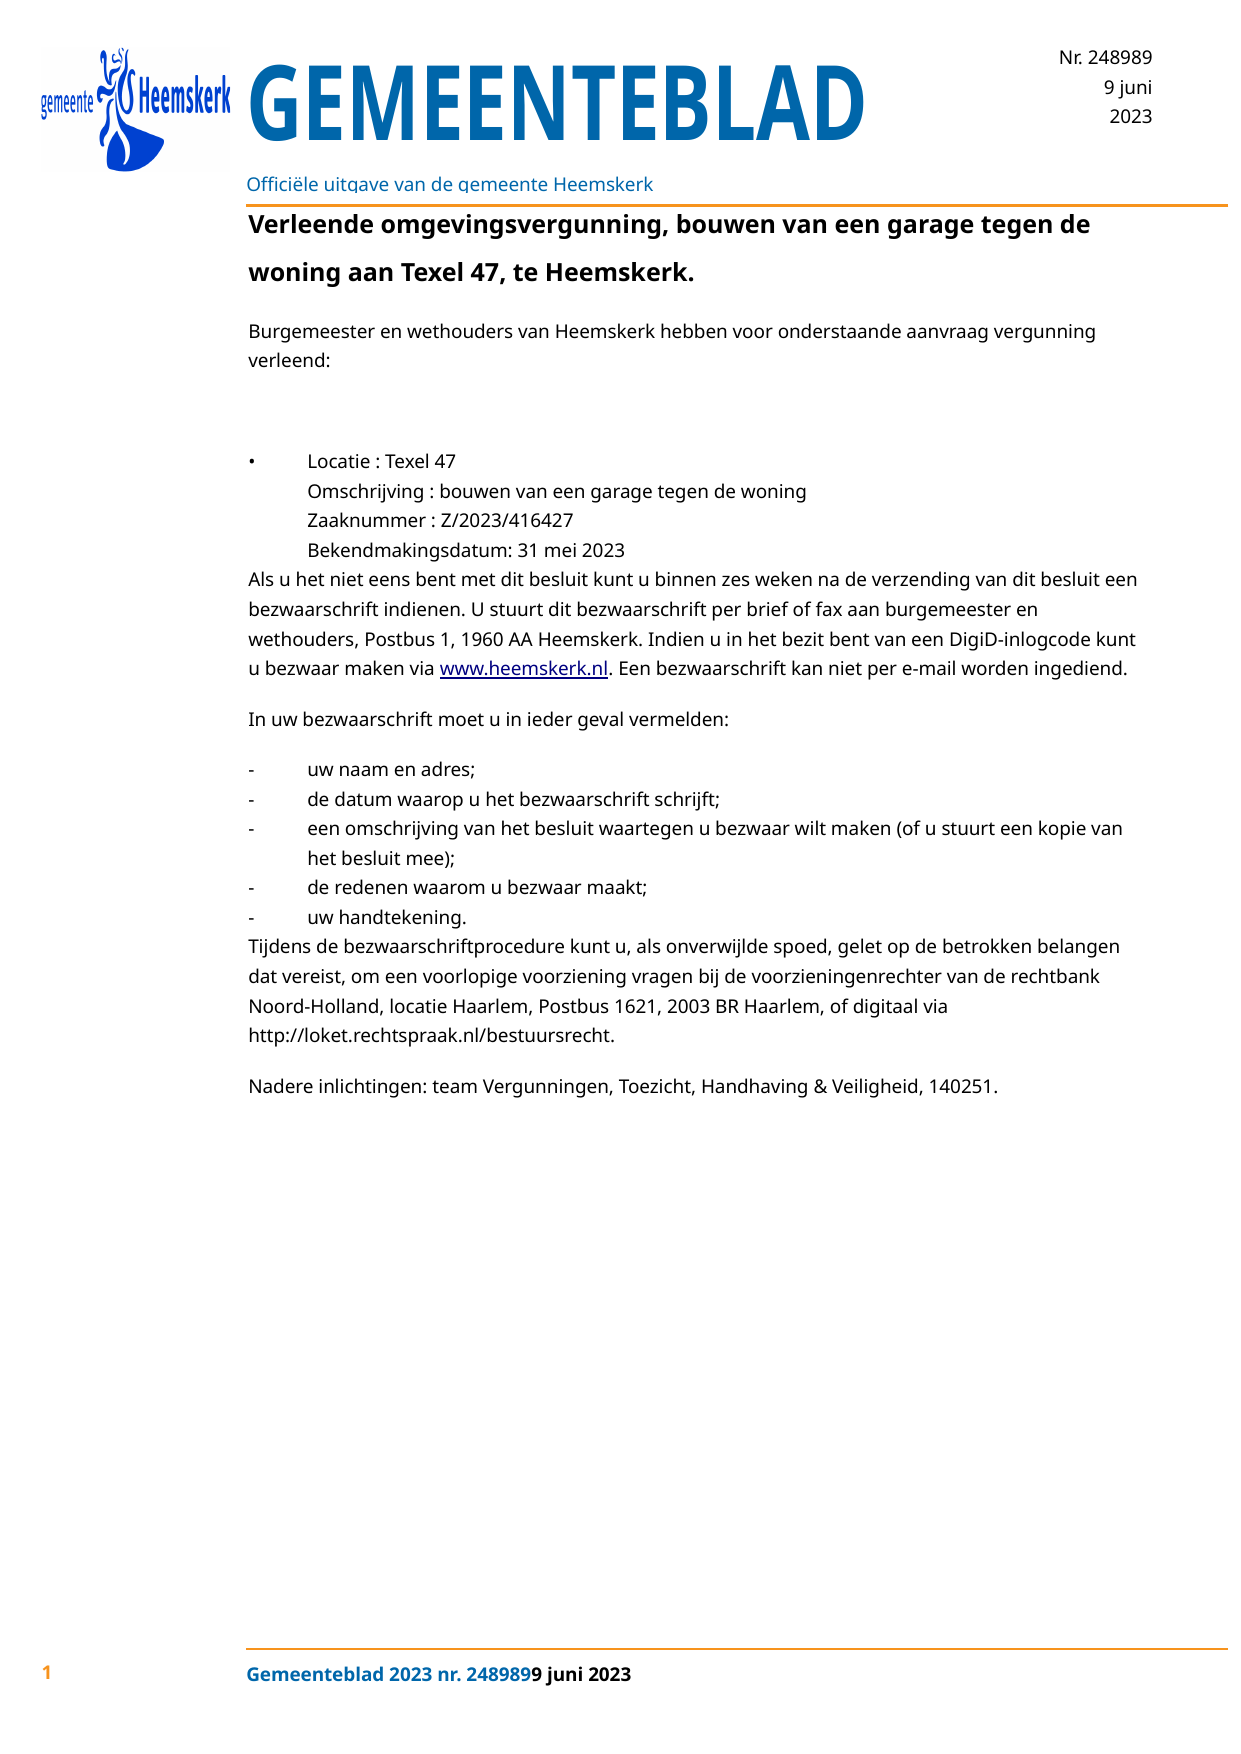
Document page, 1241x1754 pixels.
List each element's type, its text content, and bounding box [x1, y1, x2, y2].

list een omschrijving van het besluit waartegen u bezwaar wilt maken (of u stuurt een kopie van het besluit mee); [248, 815, 1152, 871]
text Nadere inlichtingen: team Vergunningen, Toezicht, Handhaving & Veiligheid, 140251. [248, 1073, 1152, 1099]
list de datum waarop u het bezwaarschrift schrijft; [248, 786, 1152, 812]
list de redenen waarom u bezwaar maakt; [248, 874, 1152, 900]
text In uw bezwaarschrift moet u in ieder geval vermelden: [248, 706, 1152, 732]
text Verleende omgevingsvergunning, bouwen van een garage tegen de woning aan Texel 47, te Heemskerk. [248, 207, 1152, 288]
text Burgemeester en wethouders van Heemskerk hebben voor onderstaande aanvraag vergunning verleend: [248, 318, 1152, 373]
text Tijdens de bezwaarschriftprocedure kunt u, als onverwijlde spoed, gelet op de betrokken belangen dat vereist, om een voorlopige voorziening vragen bij de voorzieningenrechter van de rechtbank Noord-Holland, locatie Haarlem, Postbus 1621, 2003 BR Haarlem, of digitaal via http://loket.rechtspraak.nl/bestuursrecht. [248, 934, 1152, 1048]
list Omschrijving : bouwen van een garage tegen de woning [248, 478, 1152, 504]
list Zaaknummer : Z/2023/416427 [248, 507, 1152, 533]
text Als u het niet eens bent met dit besluit kunt u binnen zes weken na de verzending van dit besluit een bezwaarschrift indienen. U stuurt dit bezwaarschrift per brief of fax aan burgemeester en wethouders, Postbus 1, 1960 AA Heemskerk. Indien u in het bezit bent van een DigiD-inlogcode kunt u bezwaar maken via www.heemskerk.nl. Een bezwaarschrift kan niet per e-mail worden ingediend. [248, 567, 1152, 681]
list Locatie : Texel 47 [248, 448, 1152, 474]
list uw handtekening. [248, 904, 1152, 930]
list Bekendmakingsdatum: 31 mei 2023 [248, 537, 1152, 563]
picture [41, 47, 231, 172]
list uw naam en adres; [248, 756, 1152, 782]
